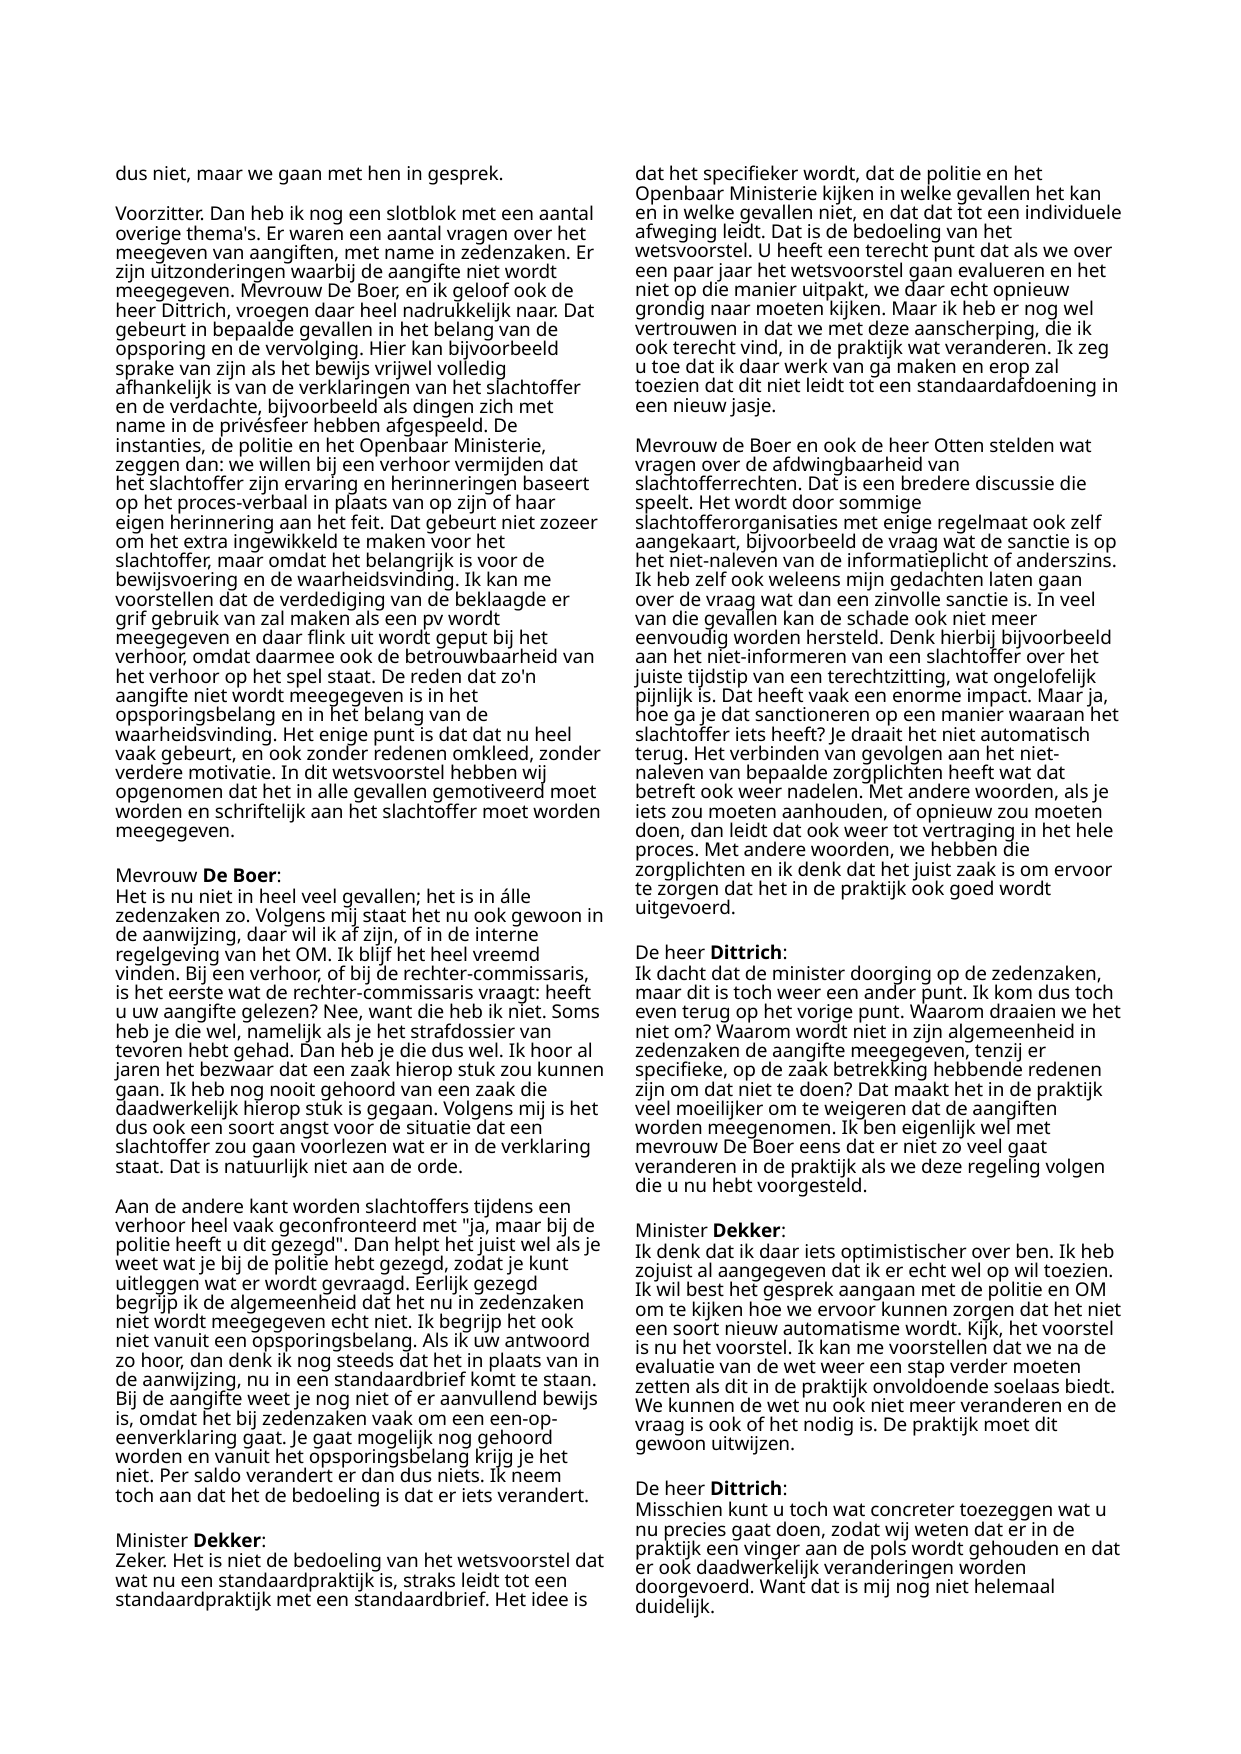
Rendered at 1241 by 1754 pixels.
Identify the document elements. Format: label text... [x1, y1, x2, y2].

text Minister Dekker: [635, 1217, 1125, 1243]
text Aan de andere kant worden slachtoffers tijdens een verhoor heel vaak geconfronteerd met "ja, maar bij de politie heeft u dit gezegd". Dan helpt het juist wel als je weet wat je bij de politie hebt gezegd, zodat je kunt uitleggen wat er wordt gevraagd. Eerlijk gezegd begrijp ik de algemeenheid dat het nu in zedenzaken niet wordt meegegeven echt niet. Ik begrijp het ook niet vanuit een opsporingsbelang. Als ik uw antwoord zo hoor, dan denk ik nog steeds dat het in plaats van in de aanwijzing, nu in een standaardbrief komt te staan. Bij de aangifte weet je nog niet of er aanvullend bewijs is, omdat het bij zedenzaken vaak om een een-op-eenverklaring gaat. Je gaat mogelijk nog gehoord worden en vanuit het opsporingsbelang krijg je het niet. Per saldo verandert er dan dus niets. Ik neem toch aan dat het de bedoeling is dat er iets verandert. [115, 1198, 605, 1506]
text Mevrouw de Boer en ook de heer Otten stelden wat vragen over de afdwingbaarheid van slachtofferrechten. Dat is een bredere discussie die speelt. Het wordt door sommige slachtofferorganisaties met enige regelmaat ook zelf aangekaart, bijvoorbeeld de vraag wat de sanctie is op het niet-naleven van de informatieplicht of anderszins. Ik heb zelf ook weleens mijn gedachten laten gaan over de vraag wat dan een zinvolle sanctie is. In veel van die gevallen kan de schade ook niet meer eenvoudig worden hersteld. Denk hierbij bijvoorbeeld aan het niet-informeren van een slachtoffer over het juiste tijdstip van een terechtzitting, wat ongelofelijk pijnlijk is. Dat heeft vaak een enorme impact. Maar ja, hoe ga je dat sanctioneren op een manier waaraan het slachtoffer iets heeft? Je draait het niet automatisch terug. Het verbinden van gevolgen aan het niet-naleven van bepaalde zorgplichten heeft wat dat betreft ook weer nadelen. Met andere woorden, als je iets zou moeten aanhouden, of opnieuw zou moeten doen, dan leidt dat ook weer tot vertraging in het hele proces. Met andere woorden, we hebben die zorgplichten en ik denk dat het juist zaak is om ervoor te zorgen dat het in de praktijk ook goed wordt uitgevoerd. [635, 437, 1125, 918]
text dus niet, maar we gaan met hen in gesprek. [115, 165, 605, 184]
text Het is nu niet in heel veel gevallen; het is in álle zedenzaken zo. Volgens mij staat het nu ook gewoon in de aanwijzing, daar wil ik af zijn, of in de interne regelgeving van het OM. Ik blijf het heel vreemd vinden. Bij een verhoor, of bij de rechter-commissaris, is het eerste wat de rechter-commissaris vraagt: heeft u uw aangifte gelezen? Nee, want die heb ik niet. Soms heb je die wel, namelijk als je het strafdossier van tevoren hebt gehad. Dan heb je die dus wel. Ik hoor al jaren het bezwaar dat een zaak hierop stuk zou kunnen gaan. Ik heb nog nooit gehoord van een zaak die daadwerkelijk hierop stuk is gegaan. Volgens mij is het dus ook een soort angst voor de situatie dat een slachtoffer zou gaan voorlezen wat er in de verklaring staat. Dat is natuurlijk niet aan de orde. [115, 888, 605, 1177]
text Ik denk dat ik daar iets optimistischer over ben. Ik heb zojuist al aangegeven dat ik er echt wel op wil toezien. Ik wil best het gesprek aangaan met de politie en OM om te kijken hoe we ervoor kunnen zorgen dat het niet een soort nieuw automatisme wordt. Kijk, het voorstel is nu het voorstel. Ik kan me voorstellen dat we na de evaluatie van de wet weer een stap verder moeten zetten als dit in de praktijk onvoldoende soelaas biedt. We kunnen de wet nu ook niet meer veranderen en de vraag is ook of het nodig is. De praktijk moet dit gewoon uitwijzen. [635, 1243, 1125, 1455]
text De heer Dittrich: [635, 939, 1125, 965]
text De heer Dittrich: [635, 1476, 1125, 1501]
text dat het specifieker wordt, dat de politie en het Openbaar Ministerie kijken in welke gevallen het kan en in welke gevallen niet, en dat dat tot een individuele afweging leidt. Dat is de bedoeling van het wetsvoorstel. U heeft een terecht punt dat als we over een paar jaar het wetsvoorstel gaan evalueren en het niet op die manier uitpakt, we daar echt opnieuw grondig naar moeten kijken. Maar ik heb er nog wel vertrouwen in dat we met deze aanscherping, die ik ook terecht vind, in de praktijk wat veranderen. Ik zeg u toe dat ik daar werk van ga maken en erop zal toezien dat dit niet leidt tot een standaardafdoening in een nieuw jasje. [635, 165, 1125, 416]
text Voorzitter. Dan heb ik nog een slotblok met een aantal overige thema's. Er waren een aantal vragen over het meegeven van aangiften, met name in zedenzaken. Er zijn uitzonderingen waarbij de aangifte niet wordt meegegeven. Mevrouw De Boer, en ik geloof ook de heer Dittrich, vroegen daar heel nadrukkelijk naar. Dat gebeurt in bepaalde gevallen in het belang van de opsporing en de vervolging. Hier kan bijvoorbeeld sprake van zijn als het bewijs vrijwel volledig afhankelijk is van de verklaringen van het slachtoffer en de verdachte, bijvoorbeeld als dingen zich met name in de privésfeer hebben afgespeeld. De instanties, de politie en het Openbaar Ministerie, zeggen dan: we willen bij een verhoor vermijden dat het slachtoffer zijn ervaring en herinneringen baseert op het proces-verbaal in plaats van op zijn of haar eigen herinnering aan het feit. Dat gebeurt niet zozeer om het extra ingewikkeld te maken voor het slachtoffer, maar omdat het belangrijk is voor de bewijsvoering en de waarheidsvinding. Ik kan me voorstellen dat de verdediging van de beklaagde er grif gebruik van zal maken als een pv wordt meegegeven en daar flink uit wordt geput bij het verhoor, omdat daarmee ook de betrouwbaarheid van het verhoor op het spel staat. De reden dat zo'n aangifte niet wordt meegegeven is in het opsporingsbelang en in het belang van de waarheidsvinding. Het enige punt is dat dat nu heel vaak gebeurt, en ook zonder redenen omkleed, zonder verdere motivatie. In dit wetsvoorstel hebben wij opgenomen dat het in alle gevallen gemotiveerd moet worden en schriftelijk aan het slachtoffer moet worden meegegeven. [115, 205, 605, 841]
text Mevrouw De Boer: [115, 862, 605, 888]
text Misschien kunt u toch wat concreter toezeggen wat u nu precies gaat doen, zodat wij weten dat er in de praktijk een vinger aan de pols wordt gehouden en dat er ook daadwerkelijk veranderingen worden doorgevoerd. Want dat is mij nog niet helemaal duidelijk. [635, 1501, 1125, 1617]
text Ik dacht dat de minister doorging op de zedenzaken, maar dit is toch weer een ander punt. Ik kom dus toch even terug op het vorige punt. Waarom draaien we het niet om? Waarom wordt niet in zijn algemeenheid in zedenzaken de aangifte meegegeven, tenzij er specifieke, op de zaak betrekking hebbende redenen zijn om dat niet te doen? Dat maakt het in de praktijk veel moeilijker om te weigeren dat de aangiften worden meegenomen. Ik ben eigenlijk wel met mevrouw De Boer eens dat er niet zo veel gaat veranderen in de praktijk als we deze regeling volgen die u nu hebt voorgesteld. [635, 965, 1125, 1196]
text Zeker. Het is niet de bedoeling van het wetsvoorstel dat wat nu een standaardpraktijk is, straks leidt tot een standaardpraktijk met een standaardbrief. Het idee is [115, 1552, 605, 1610]
text Minister Dekker: [115, 1527, 605, 1552]
